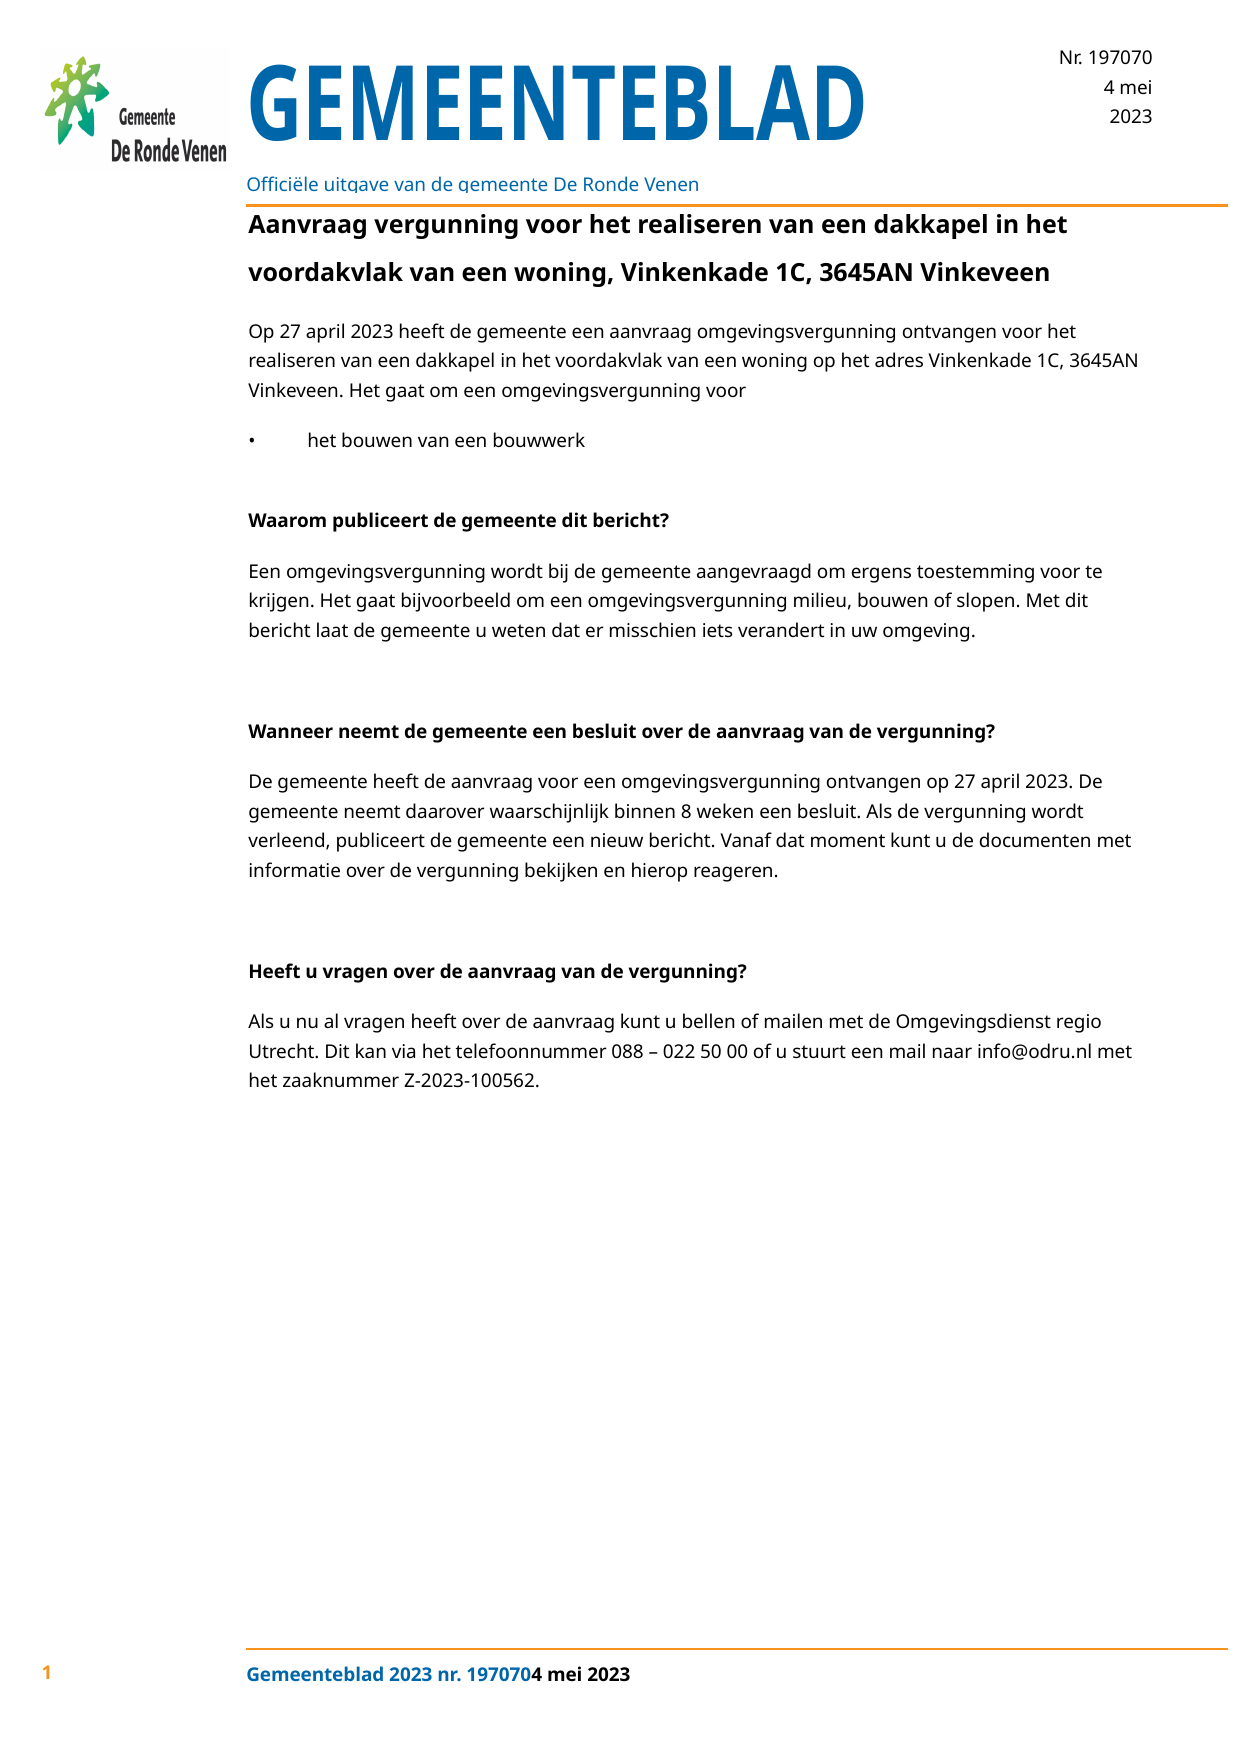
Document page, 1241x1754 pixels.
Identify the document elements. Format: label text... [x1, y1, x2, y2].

list het bouwen van een bouwwerk [248, 427, 1152, 453]
text Aanvraag vergunning voor het realiseren van een dakkapel in het voordakvlak van een woning, Vinkenkade 1C, 3645AN Vinkeveen [248, 207, 1152, 288]
text Heeft u vragen over de aanvraag van de vergunning? [248, 958, 1152, 984]
text Wanneer neemt de gemeente een besluit over de aanvraag van de vergunning? [248, 718, 1152, 744]
text Een omgevingsvergunning wordt bij de gemeente aangevraagd om ergens toestemming voor te krijgen. Het gaat bijvoorbeeld om een omgevingsvergunning milieu, bouwen of slopen. Met dit bericht laat de gemeente u weten dat er misschien iets verandert in uw omgeving. [248, 558, 1152, 643]
text Waarom publiceert de gemeente dit bericht? [248, 507, 1152, 533]
text De gemeente heeft de aanvraag voor een omgevingsvergunning ontvangen op 27 april 2023. De gemeente neemt daarover waarschijnlijk binnen 8 weken een besluit. Als de vergunning wordt verleend, publiceert de gemeente een nieuw bericht. Vanaf dat moment kunt u de documenten met informatie over de vergunning bekijken en hierop reageren. [248, 768, 1152, 883]
picture [41, 47, 231, 172]
text Als u nu al vragen heeft over de aanvraag kunt u bellen of mailen met de Omgevingsdienst regio Utrecht. Dit kan via het telefoonnummer 088 – 022 50 00 of u stuurt een mail naar info@odru.nl met het zaaknummer Z-2023-100562. [248, 1008, 1152, 1093]
text Op 27 april 2023 heeft de gemeente een aanvraag omgevingsvergunning ontvangen voor het realiseren van een dakkapel in het voordakvlak van een woning op het adres Vinkenkade 1C, 3645AN Vinkeveen. Het gaat om een omgevingsvergunning voor [248, 318, 1152, 403]
